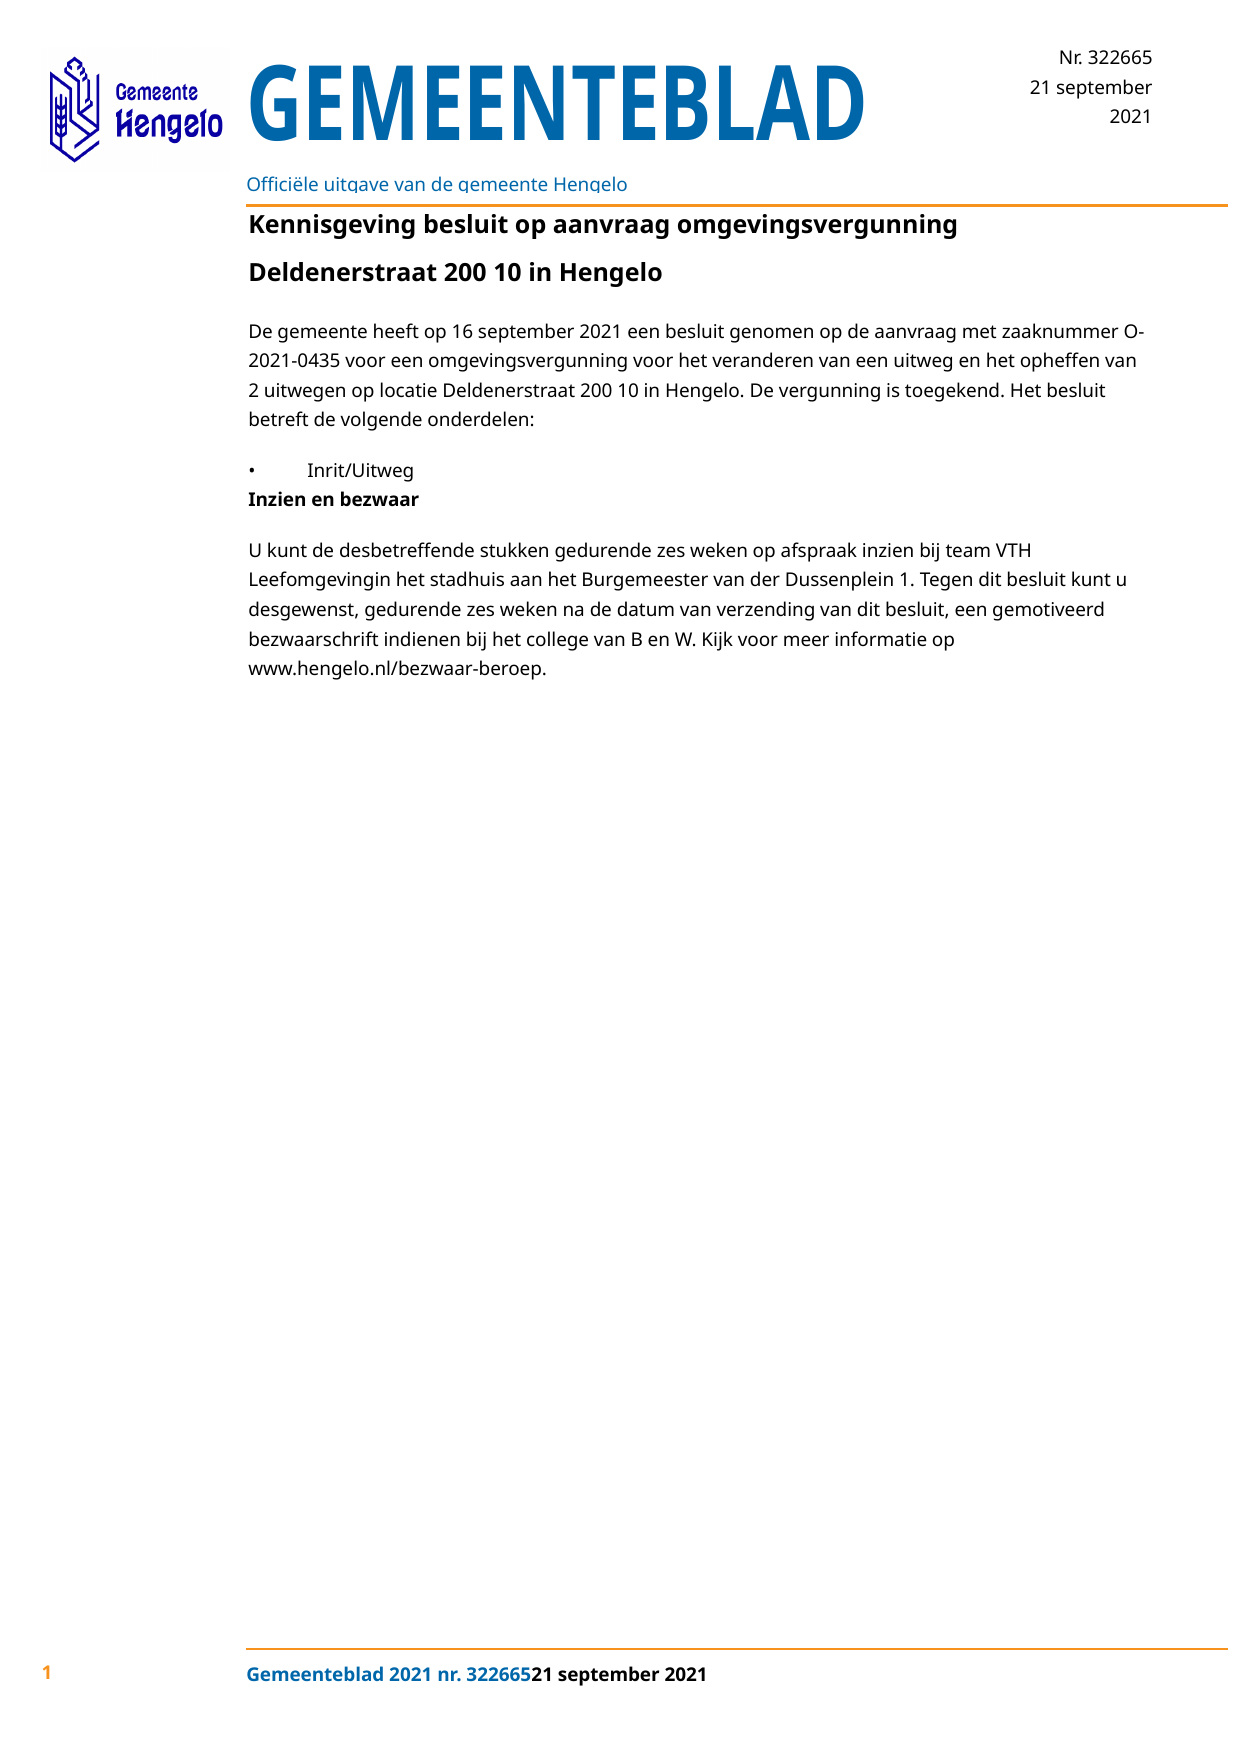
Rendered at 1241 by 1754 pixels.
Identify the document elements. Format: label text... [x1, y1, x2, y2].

list Inrit/Uitweg [248, 457, 1152, 483]
text U kunt de desbetreffende stukken gedurende zes weken op afspraak inzien bij team VTH Leefomgevingin het stadhuis aan het Burgemeester van der Dussenplein 1. Tegen dit besluit kunt u desgewenst, gedurende zes weken na de datum van verzending van dit besluit, een gemotiveerd bezwaarschrift indienen bij het college van B en W. Kijk voor meer informatie op www.hengelo.nl/bezwaar-beroep. [248, 537, 1152, 681]
text Kennisgeving besluit op aanvraag omgevingsvergunning Deldenerstraat 200 10 in Hengelo [248, 207, 1152, 288]
text De gemeente heeft op 16 september 2021 een besluit genomen op de aanvraag met zaaknummer O-2021-0435 voor een omgevingsvergunning voor het veranderen van een uitweg en het opheffen van 2 uitwegen op locatie Deldenerstraat 200 10 in Hengelo. De vergunning is toegekend. Het besluit betreft de volgende onderdelen: [248, 318, 1152, 432]
picture [41, 47, 231, 172]
text Inzien en bezwaar [248, 487, 1152, 512]
